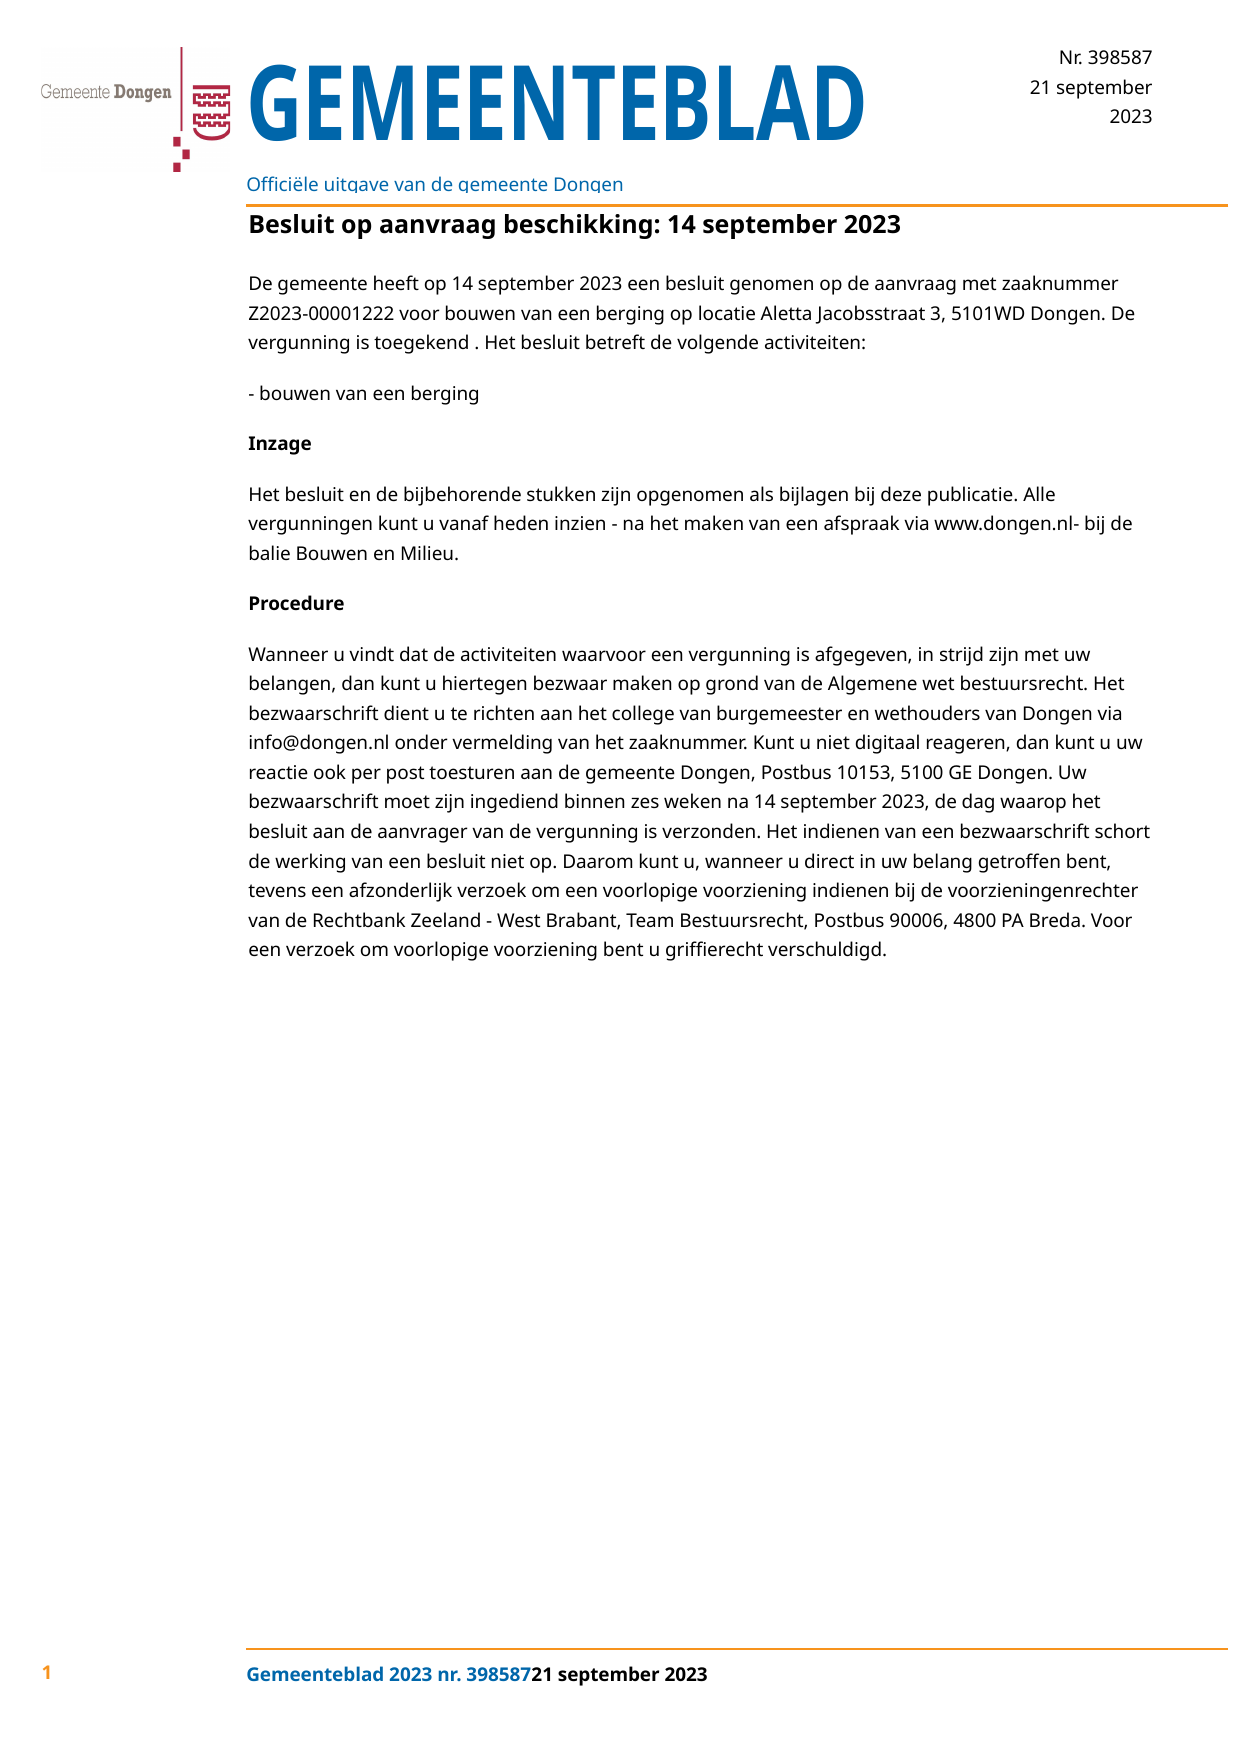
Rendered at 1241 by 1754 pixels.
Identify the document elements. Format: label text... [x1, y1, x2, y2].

text Besluit op aanvraag beschikking: 14 september 2023 [248, 207, 1152, 241]
text Inzage [248, 430, 1152, 456]
text - bouwen van een berging [248, 380, 1152, 406]
text Het besluit en de bijbehorende stukken zijn opgenomen als bijlagen bij deze publicatie. Alle vergunningen kunt u vanaf heden inzien - na het maken van een afspraak via www.dongen.nl- bij de balie Bouwen en Milieu. [248, 481, 1152, 566]
text De gemeente heeft op 14 september 2023 een besluit genomen op de aanvraag met zaaknummer Z2023-00001222 voor bouwen van een berging op locatie Aletta Jacobsstraat 3, 5101WD Dongen. De vergunning is toegekend . Het besluit betreft de volgende activiteiten: [248, 270, 1152, 355]
text Wanneer u vindt dat de activiteiten waarvoor een vergunning is afgegeven, in strijd zijn met uw belangen, dan kunt u hiertegen bezwaar maken op grond van de Algemene wet bestuursrecht. Het bezwaarschrift dient u te richten aan het college van burgemeester en wethouders van Dongen via info@dongen.nl onder vermelding van het zaaknummer. Kunt u niet digitaal reageren, dan kunt u uw reactie ook per post toesturen aan de gemeente Dongen, Postbus 10153, 5100 GE Dongen. Uw bezwaarschrift moet zijn ingediend binnen zes weken na 14 september 2023, de dag waarop het besluit aan de aanvrager van de vergunning is verzonden. Het indienen van een bezwaarschrift schort de werking van een besluit niet op. Daarom kunt u, wanneer u direct in uw belang getroffen bent, tevens een afzonderlijk verzoek om een voorlopige voorziening indienen bij de voorzieningenrechter van de Rechtbank Zeeland - West Brabant, Team Bestuursrecht, Postbus 90006, 4800 PA Breda. Voor een verzoek om voorlopige voorziening bent u griffierecht verschuldigd. [248, 641, 1152, 962]
picture [41, 47, 231, 172]
text Procedure [248, 590, 1152, 616]
